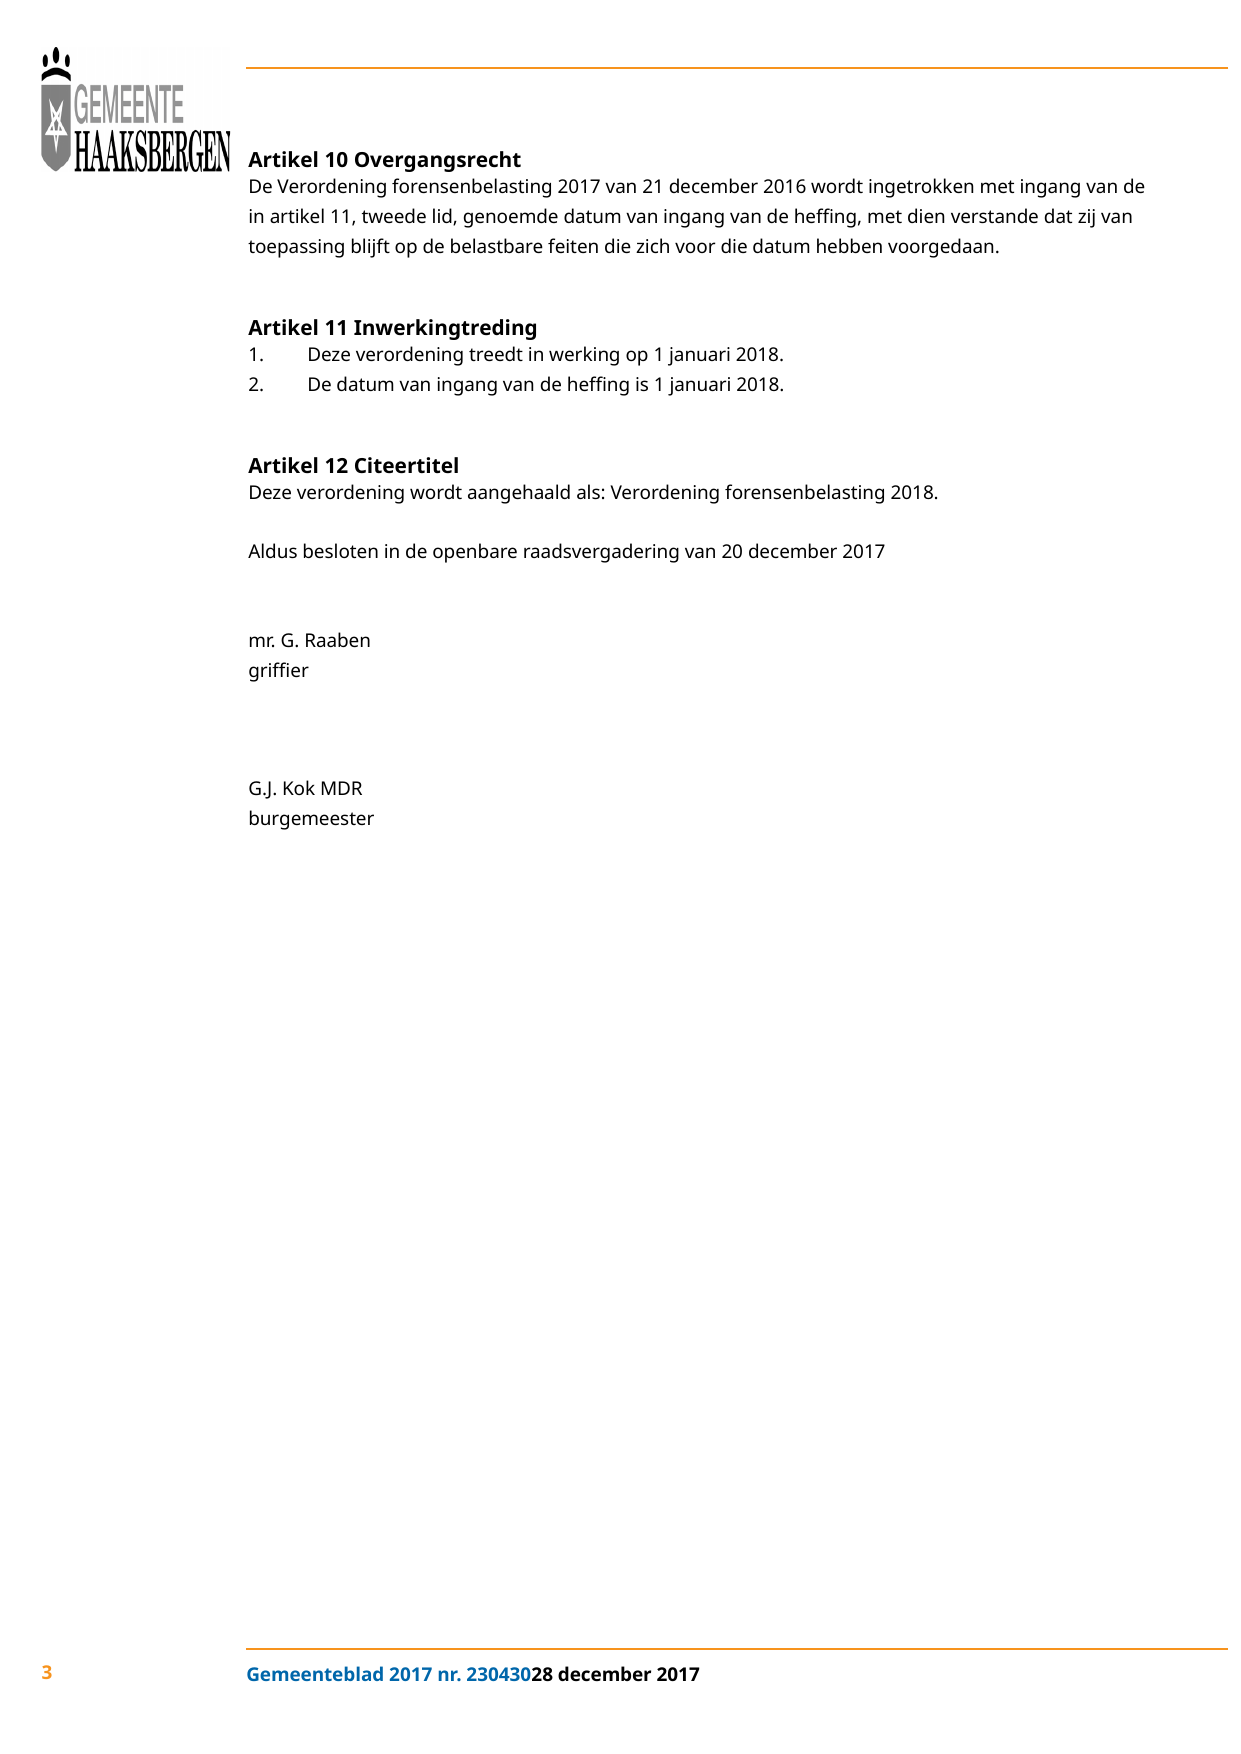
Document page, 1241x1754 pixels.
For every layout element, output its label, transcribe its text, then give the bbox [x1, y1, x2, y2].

text griffier [248, 657, 1152, 682]
text Artikel 11 Inwerkingtreding [248, 313, 1152, 341]
text G.J. Kok MDR [248, 775, 1152, 801]
text De Verordening forensenbelasting 2017 van 21 december 2016 wordt ingetrokken met ingang van de in artikel 11, tweede lid, genoemde datum van ingang van de heffing, met dien verstande dat zij van toepassing blijft op de belastbare feiten die zich voor die datum hebben voorgedaan. [248, 174, 1152, 258]
list Deze verordening treedt in werking op 1 januari 2018. [248, 341, 1152, 367]
picture [41, 47, 231, 172]
text burgemeester [248, 805, 1152, 830]
text Aldus besloten in de openbare raadsvergadering van 20 december 2017 [248, 538, 1152, 564]
text mr. G. Raaben [248, 627, 1152, 653]
text Deze verordening wordt aangehaald als: Verordening forensenbelasting 2018. [248, 479, 1152, 505]
text Artikel 10 Overgangsrecht [248, 145, 1152, 174]
text Artikel 12 Citeertitel [248, 451, 1152, 479]
list De datum van ingang van de heffing is 1 januari 2018. [248, 371, 1152, 397]
